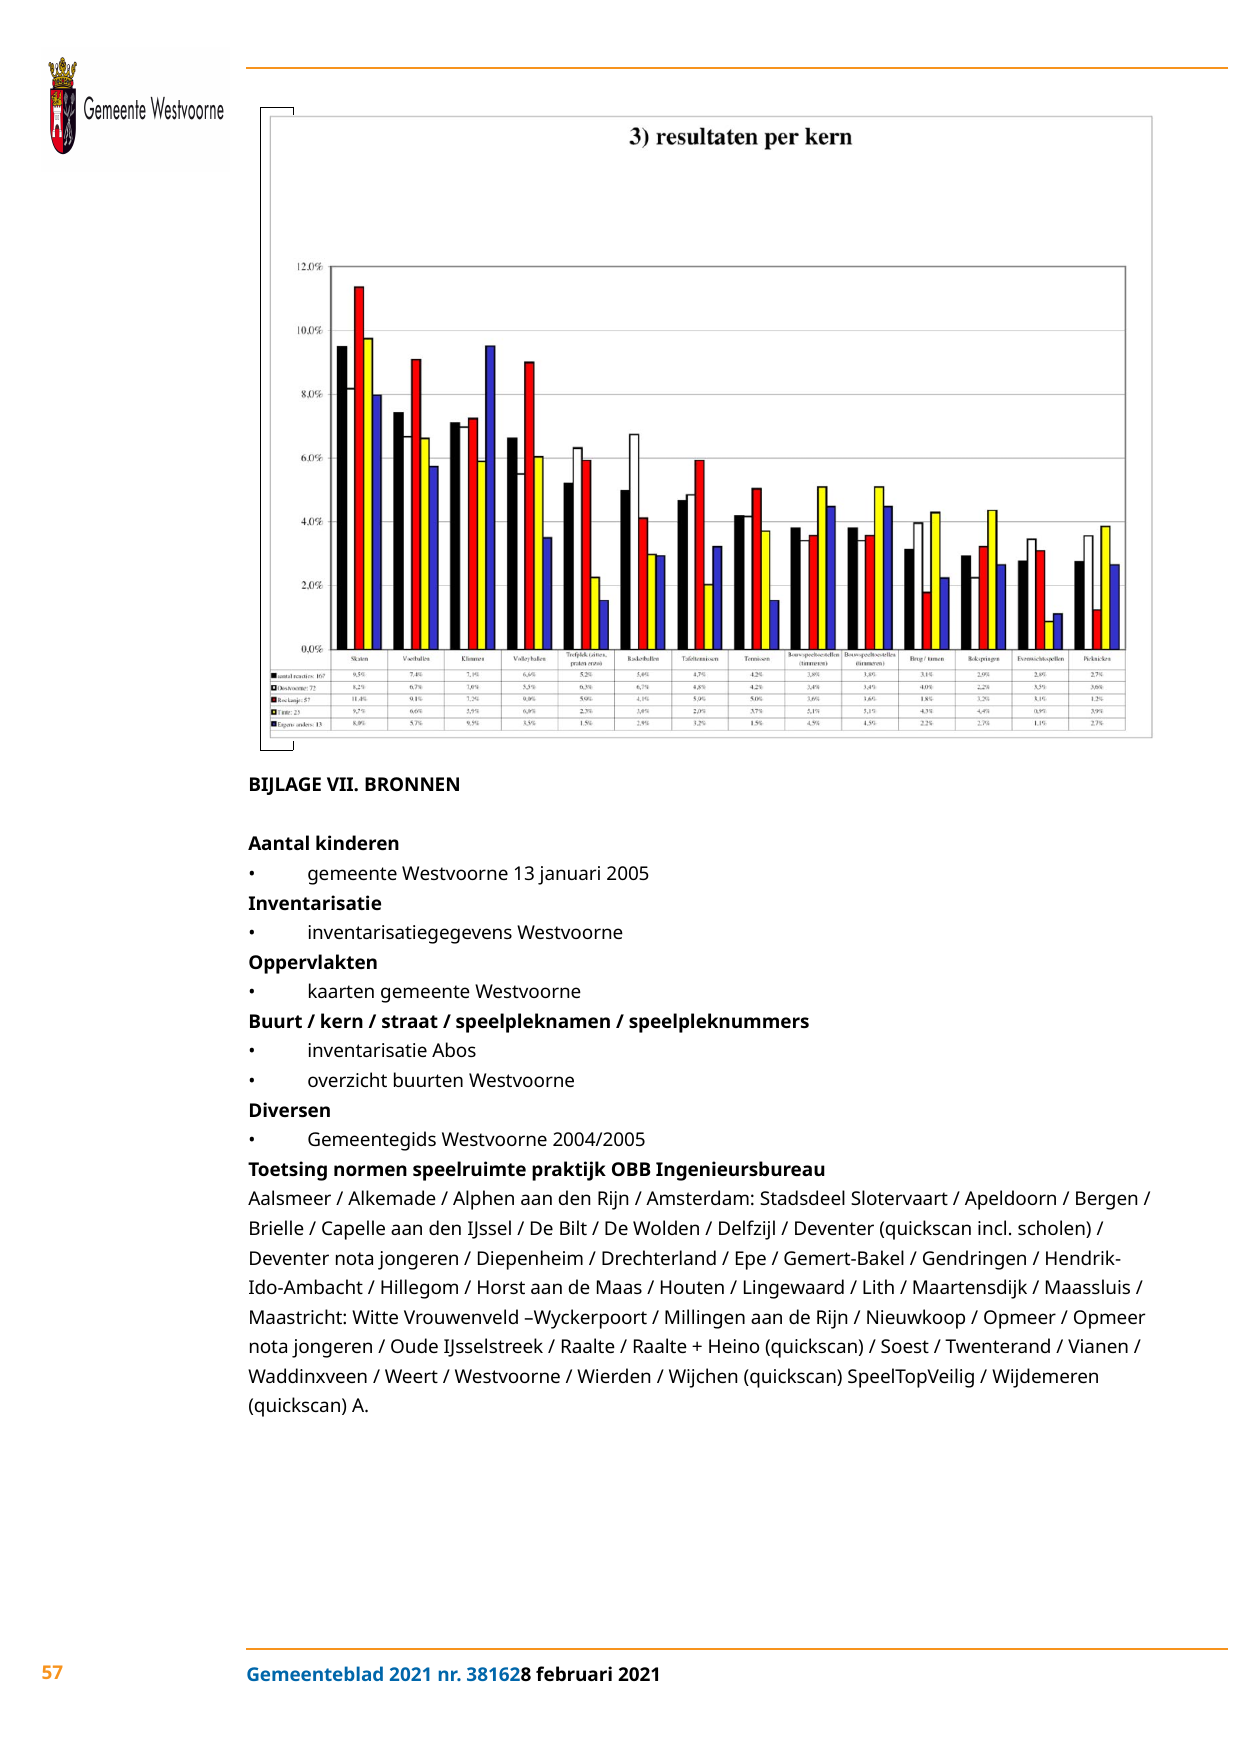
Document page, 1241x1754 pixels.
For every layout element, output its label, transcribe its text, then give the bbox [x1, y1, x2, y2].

list overzicht buurten Westvoorne [248, 1067, 1152, 1093]
picture [41, 47, 231, 172]
list Gemeentegids Westvoorne 2004/2005 [248, 1126, 1152, 1152]
picture [268, 115, 1155, 741]
text BIJLAGE VII. BRONNEN [248, 771, 1152, 797]
text Inventarisatie [248, 890, 1152, 915]
text Toetsing normen speelruimte praktijk OBB Ingenieursbureau [248, 1156, 1152, 1182]
list inventarisatiegegevens Westvoorne [248, 919, 1152, 945]
list kaarten gemeente Westvoorne [248, 978, 1152, 1004]
text Oppervlakten [248, 949, 1152, 974]
text Buurt / kern / straat / speelpleknamen / speelpleknummers [248, 1008, 1152, 1034]
text Aalsmeer / Alkemade / Alphen aan den Rijn / Amsterdam: Stadsdeel Slotervaart / Apeldoorn / Bergen / Brielle / Capelle aan den IJssel / De Bilt / De Wolden / Delfzijl / Deventer (quickscan incl. scholen) / Deventer nota jongeren / Diepenheim / Drechterland / Epe / Gemert-Bakel / Gendringen / Hendrik-Ido-Ambacht / Hillegom / Horst aan de Maas / Houten / Lingewaard / Lith / Maartensdijk / Maassluis / Maastricht: Witte Vrouwenveld –Wyckerpoort / Millingen aan de Rijn / Nieuwkoop / Opmeer / Opmeer nota jongeren / Oude IJsselstreek / Raalte / Raalte + Heino (quickscan) / Soest / Twenterand / Vianen / Waddinxveen / Weert / Westvoorne / Wierden / Wijchen (quickscan) SpeelTopVeilig / Wijdemeren (quickscan) A. [248, 1186, 1152, 1418]
list inventarisatie Abos [248, 1038, 1152, 1063]
text Diversen [248, 1097, 1152, 1122]
text Aantal kinderen [248, 831, 1152, 856]
list gemeente Westvoorne 13 januari 2005 [248, 860, 1152, 886]
